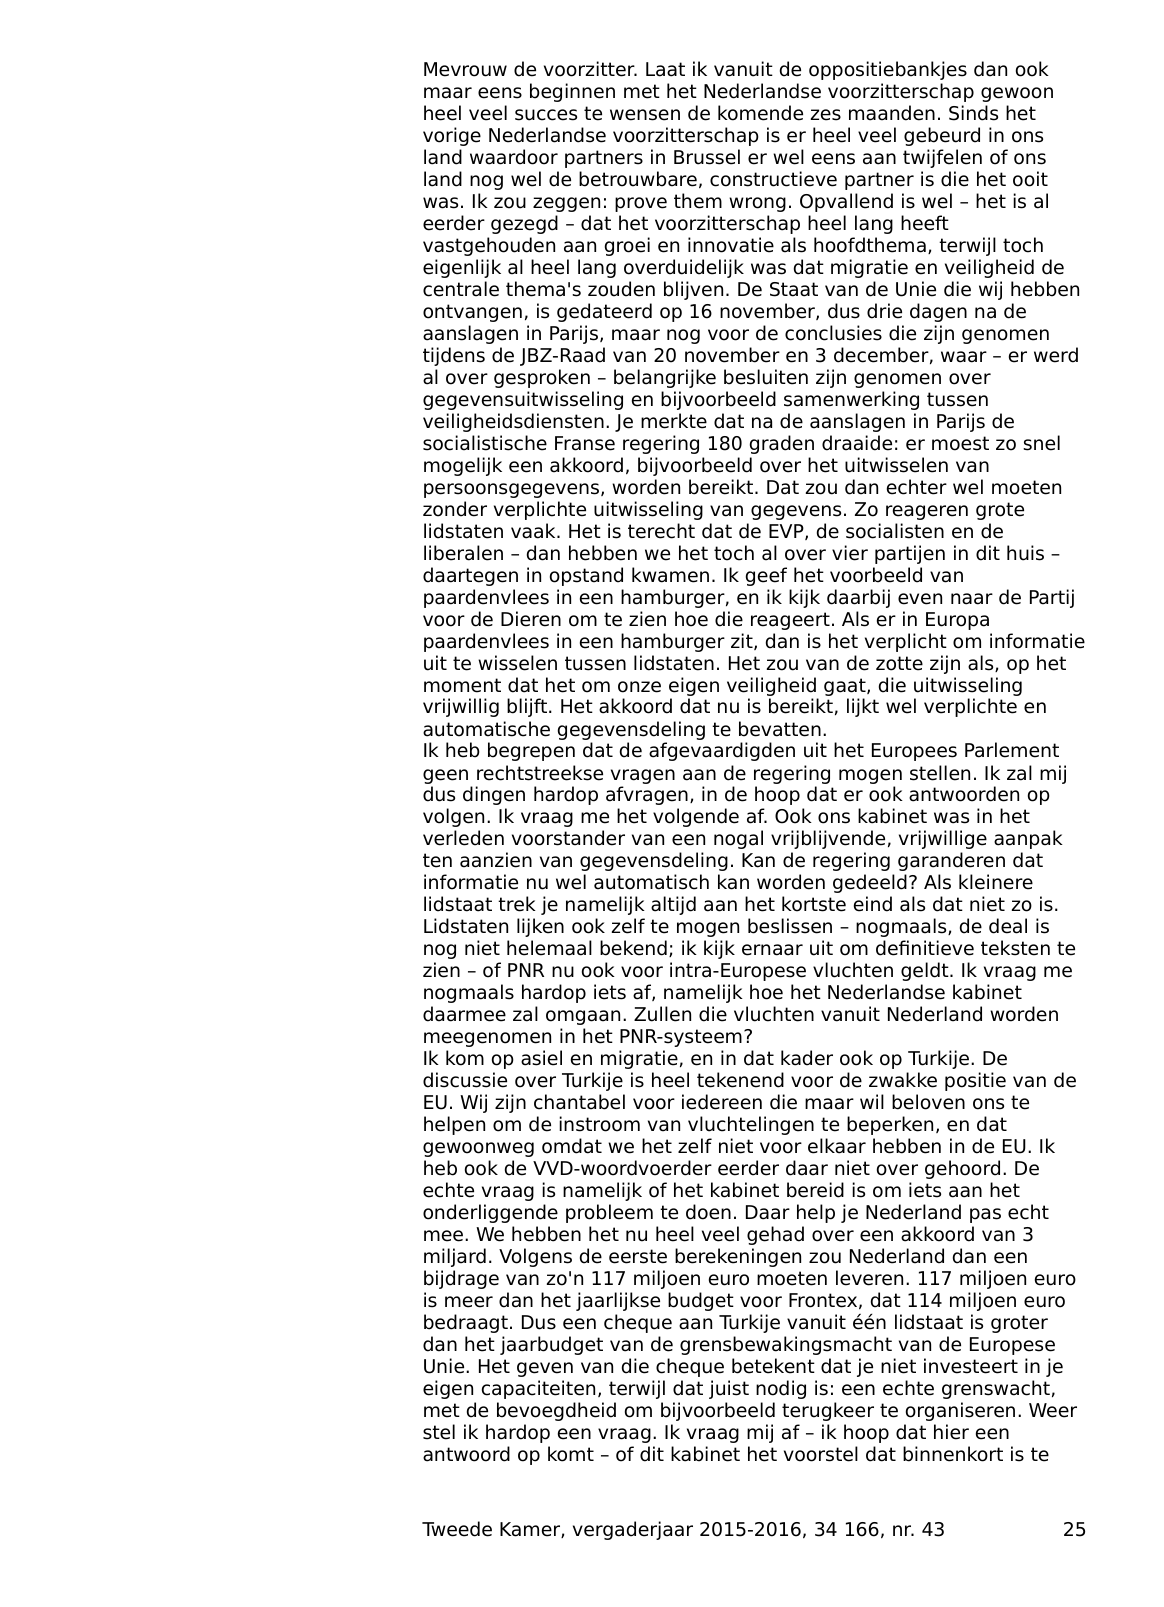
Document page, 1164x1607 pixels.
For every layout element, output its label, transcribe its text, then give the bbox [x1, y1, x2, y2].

text Ik heb begrepen dat de afgevaardigden uit het Europees Parlement geen rechtstreekse vragen aan de regering mogen stellen. Ik zal mij dus dingen hardop afvragen, in de hoop dat er ook antwoorden op volgen. Ik vraag me het volgende af. Ook ons kabinet was in het verleden voorstander van een nogal vrijblijvende, vrijwillige aanpak ten aanzien van gegevensdeling. Kan de regering garanderen dat informatie nu wel automatisch kan worden gedeeld? Als kleinere lidstaat trek je namelijk altijd aan het kortste eind als dat niet zo is. Lidstaten lijken ook zelf te mogen beslissen – nogmaals, de deal is nog niet helemaal bekend; ik kijk ernaar uit om definitieve teksten te zien – of PNR nu ook voor intra-Europese vluchten geldt. Ik vraag me nogmaals hardop iets af, namelijk hoe het Nederlandse kabinet daarmee zal omgaan. Zullen die vluchten vanuit Nederland worden meegenomen in het PNR-systeem? [422, 740, 1087, 1048]
text Ik kom op asiel en migratie, en in dat kader ook op Turkije. De discussie over Turkije is heel tekenend voor de zwakke positie van de EU. Wij zijn chantabel voor iedereen die maar wil beloven ons te helpen om de instroom van vluchtelingen te beperken, en dat gewoonweg omdat we het zelf niet voor elkaar hebben in de EU. Ik heb ook de VVD-woordvoerder eerder daar niet over gehoord. De echte vraag is namelijk of het kabinet bereid is om iets aan het onderliggende probleem te doen. Daar help je Nederland pas echt mee. We hebben het nu heel veel gehad over een akkoord van 3 miljard. Volgens de eerste berekeningen zou Nederland dan een bijdrage van zo'n 117 miljoen euro moeten leveren. 117 miljoen euro is meer dan het jaarlijkse budget voor Frontex, dat 114 miljoen euro bedraagt. Dus een cheque aan Turkije vanuit één lidstaat is groter dan het jaarbudget van de grensbewakingsmacht van de Europese Unie. Het geven van die cheque betekent dat je niet investeert in je eigen capaciteiten, terwijl dat juist nodig is: een echte grenswacht, met de bevoegdheid om bijvoorbeeld terugkeer te organiseren. Weer stel ik hardop een vraag. Ik vraag mij af – ik hoop dat hier een antwoord op komt – of dit kabinet het voorstel dat binnenkort is te [422, 1048, 1087, 1466]
text Mevrouw de voorzitter. Laat ik vanuit de oppositiebankjes dan ook maar eens beginnen met het Nederlandse voorzitterschap gewoon heel veel succes te wensen de komende zes maanden. Sinds het vorige Nederlandse voorzitterschap is er heel veel gebeurd in ons land waardoor partners in Brussel er wel eens aan twijfelen of ons land nog wel de betrouwbare, constructieve partner is die het ooit was. Ik zou zeggen: prove them wrong. Opvallend is wel – het is al eerder gezegd – dat het voorzitterschap heel lang heeft vastgehouden aan groei en innovatie als hoofdthema, terwijl toch eigenlijk al heel lang overduidelijk was dat migratie en veiligheid de centrale thema's zouden blijven. De Staat van de Unie die wij hebben ontvangen, is gedateerd op 16 november, dus drie dagen na de aanslagen in Parijs, maar nog voor de conclusies die zijn genomen tijdens de JBZ-Raad van 20 november en 3 december, waar – er werd al over gesproken – belangrijke besluiten zijn genomen over gegevensuitwisseling en bijvoorbeeld samenwerking tussen veiligheidsdiensten. Je merkte dat na de aanslagen in Parijs de socialistische Franse regering 180 graden draaide: er moest zo snel mogelijk een akkoord, bijvoorbeeld over het uitwisselen van persoonsgegevens, worden bereikt. Dat zou dan echter wel moeten zonder verplichte uitwisseling van gegevens. Zo reageren grote lidstaten vaak. Het is terecht dat de EVP, de socialisten en de liberalen – dan hebben we het toch al over vier partijen in dit huis – daartegen in opstand kwamen. Ik geef het voorbeeld van paardenvlees in een hamburger, en ik kijk daarbij even naar de Partij voor de Dieren om te zien hoe die reageert. Als er in Europa paardenvlees in een hamburger zit, dan is het verplicht om informatie uit te wisselen tussen lidstaten. Het zou van de zotte zijn als, op het moment dat het om onze eigen veiligheid gaat, die uitwisseling vrijwillig blijft. Het akkoord dat nu is bereikt, lijkt wel verplichte en automatische gegevensdeling te bevatten. [422, 59, 1087, 740]
